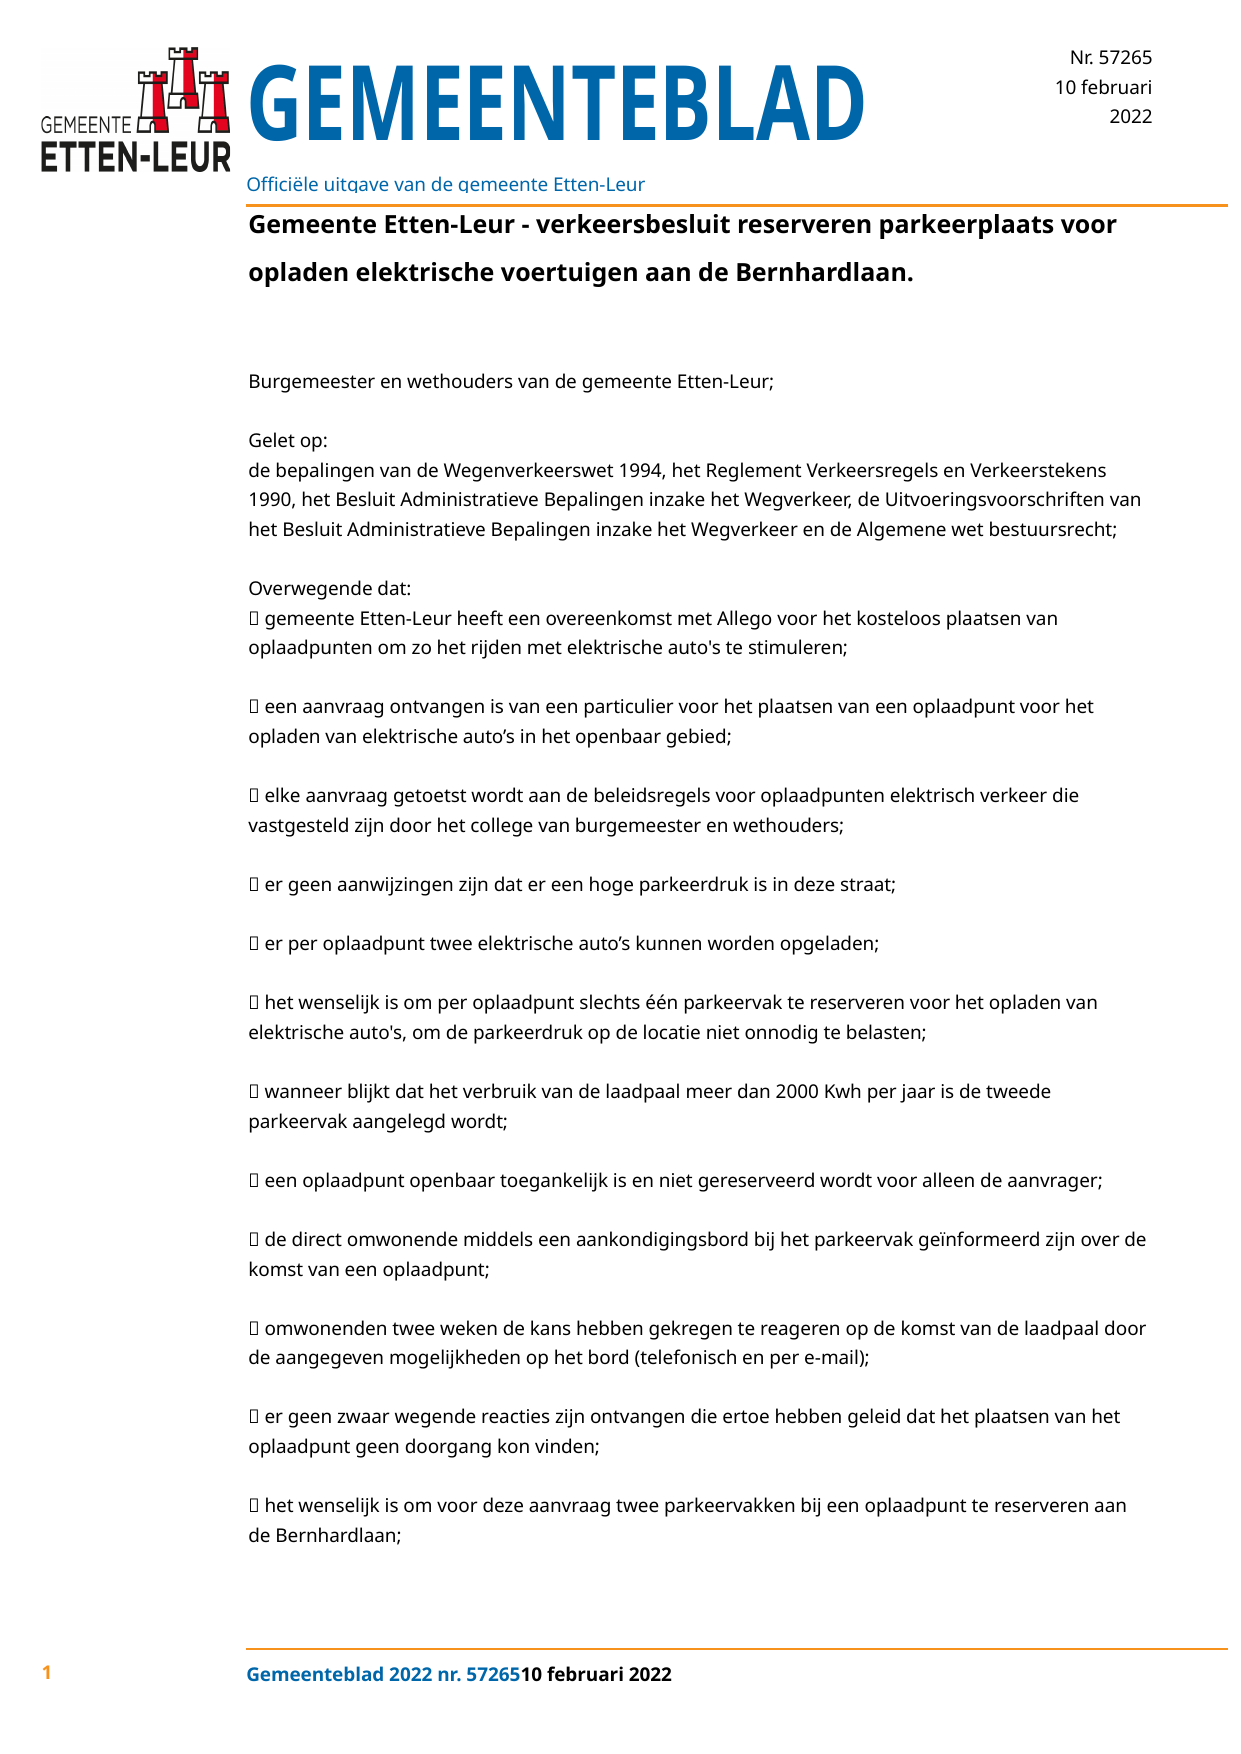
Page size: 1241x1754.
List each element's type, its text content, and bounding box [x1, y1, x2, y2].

text  elke aanvraag getoetst wordt aan de beleidsregels voor oplaadpunten elektrisch verkeer die vastgesteld zijn door het college van burgemeester en wethouders; [248, 782, 1152, 838]
text  er geen aanwijzingen zijn dat er een hoge parkeerdruk is in deze straat; [248, 871, 1152, 897]
text  er per oplaadpunt twee elektrische auto’s kunnen worden opgeladen; [248, 930, 1152, 956]
text  een aanvraag ontvangen is van een particulier voor het plaatsen van een oplaadpunt voor het opladen van elektrische auto’s in het openbaar gebied; [248, 694, 1152, 749]
text Burgemeester en wethouders van de gemeente Etten-Leur; [248, 368, 1152, 394]
text Gelet op: [248, 427, 1152, 453]
text  omwonenden twee weken de kans hebben gekregen te reageren op de komst van de laadpaal door de aangegeven mogelijkheden op het bord (telefonisch en per e-mail); [248, 1315, 1152, 1370]
text Gemeente Etten-Leur - verkeersbesluit reserveren parkeerplaats voor opladen elektrische voertuigen aan de Bernhardlaan. [248, 207, 1152, 288]
text  een oplaadpunt openbaar toegankelijk is en niet gereserveerd wordt voor alleen de aanvrager; [248, 1167, 1152, 1193]
text  wanneer blijkt dat het verbruik van de laadpaal meer dan 2000 Kwh per jaar is de tweede parkeervak aangelegd wordt; [248, 1078, 1152, 1133]
text  gemeente Etten-Leur heeft een overeenkomst met Allego voor het kosteloos plaatsen van oplaadpunten om zo het rijden met elektrische auto's te stimuleren; [248, 605, 1152, 660]
text de bepalingen van de Wegenverkeerswet 1994, het Reglement Verkeersregels en Verkeerstekens 1990, het Besluit Administratieve Bepalingen inzake het Wegverkeer, de Uitvoeringsvoorschriften van het Besluit Administratieve Bepalingen inzake het Wegverkeer en de Algemene wet bestuursrecht; [248, 457, 1152, 542]
text Overwegende dat: [248, 575, 1152, 601]
picture [41, 47, 231, 172]
text  de direct omwonende middels een aankondigingsbord bij het parkeervak geïnformeerd zijn over de komst van een oplaadpunt; [248, 1226, 1152, 1281]
text  het wenselijk is om per oplaadpunt slechts één parkeervak te reserveren voor het opladen van elektrische auto's, om de parkeerdruk op de locatie niet onnodig te belasten; [248, 989, 1152, 1045]
text  er geen zwaar wegende reacties zijn ontvangen die ertoe hebben geleid dat het plaatsen van het oplaadpunt geen doorgang kon vinden; [248, 1404, 1152, 1459]
text  het wenselijk is om voor deze aanvraag twee parkeervakken bij een oplaadpunt te reserveren aan de Bernhardlaan; [248, 1492, 1152, 1548]
